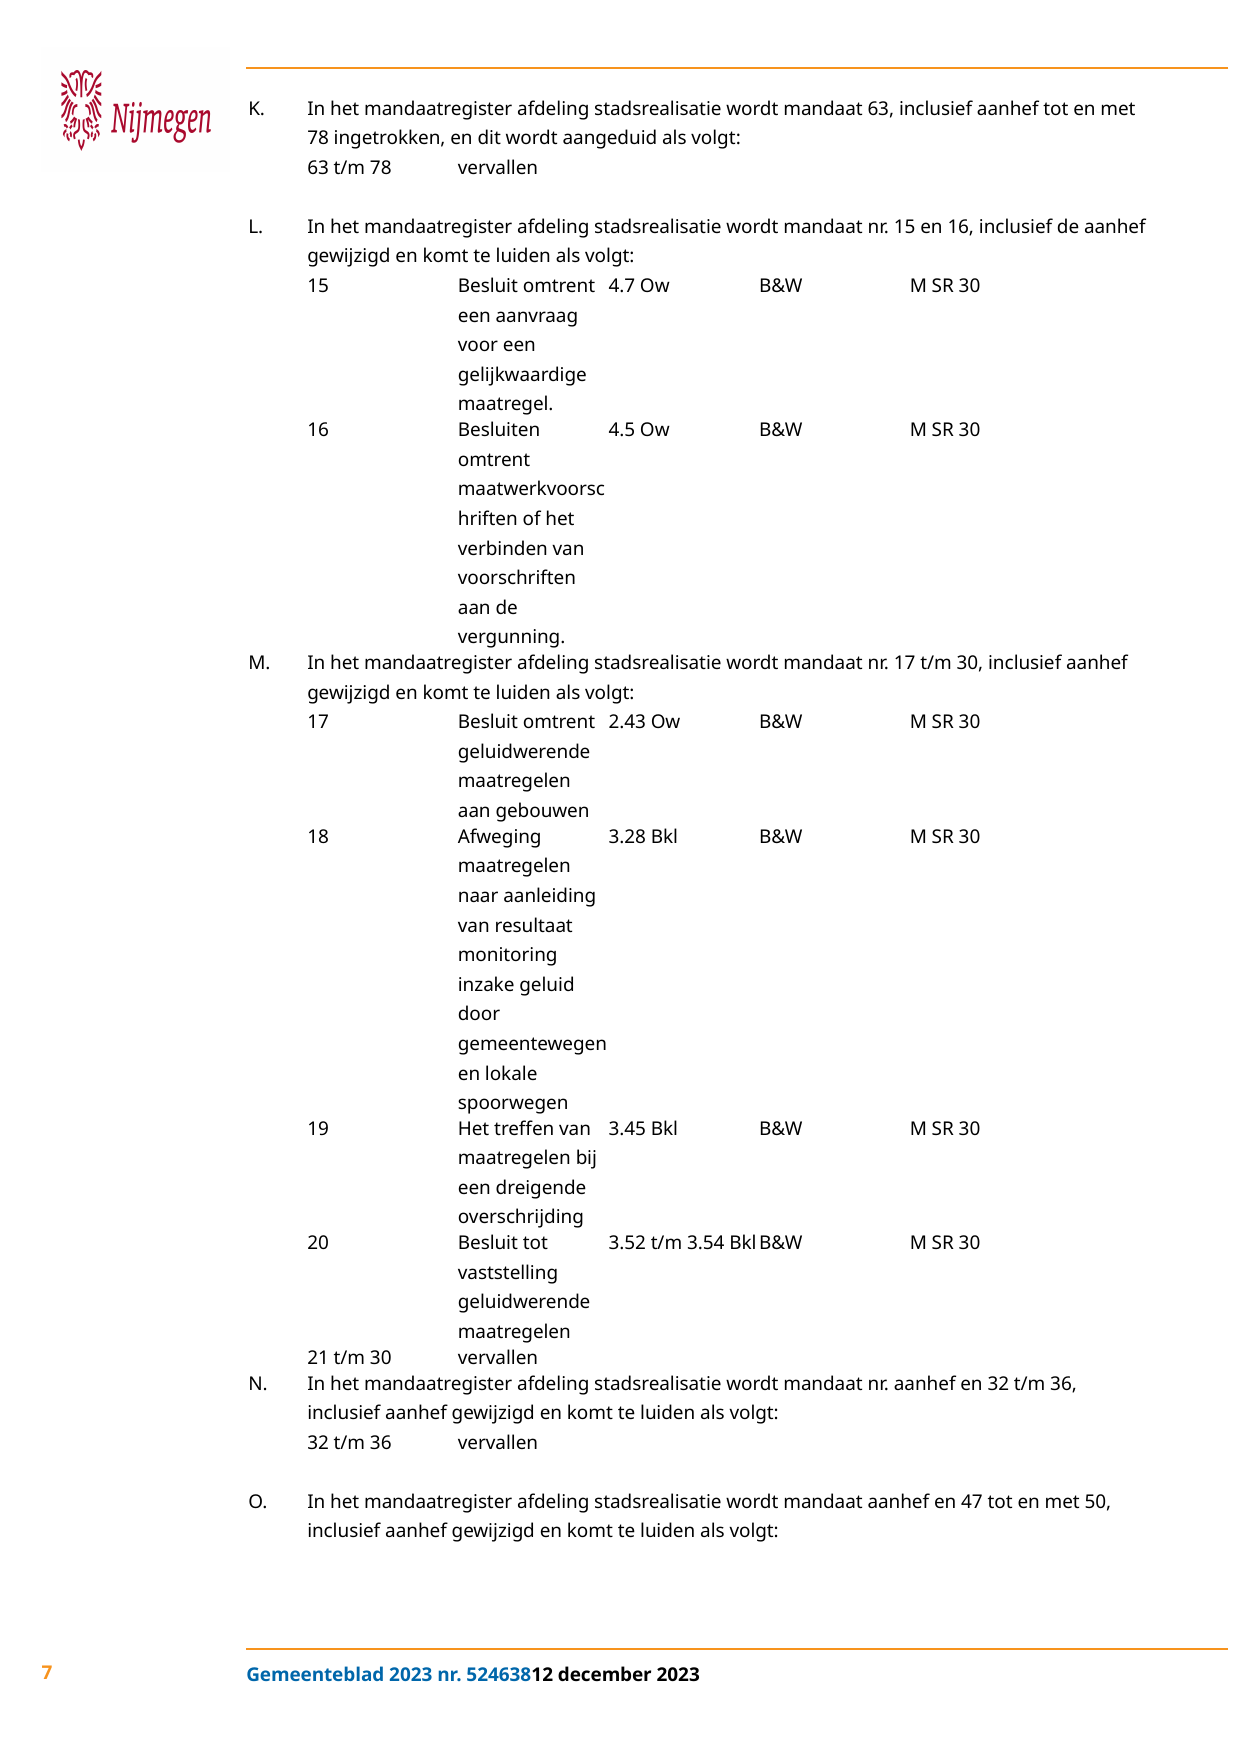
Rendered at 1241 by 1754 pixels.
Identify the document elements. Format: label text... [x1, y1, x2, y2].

table_cell M SR 30 [910, 416, 1060, 649]
table_cell 3.45 Bkl [608, 1115, 759, 1229]
table_header 4.7 Ow [608, 272, 759, 416]
list In het mandaatregister afdeling stadsrealisatie wordt mandaat aanhef en 47 tot en met 50, inclusief aanhef gewijzigd en komt te luiden als volgt: [248, 1488, 1152, 1543]
table_cell [1060, 1230, 1211, 1344]
table_cell 19 [307, 1115, 458, 1229]
list In het mandaatregister afdeling stadsrealisatie wordt mandaat nr. 17 t/m 30, inclusief aanhef gewijzigd en komt te luiden als volgt: [248, 649, 1152, 704]
table_cell B&W [759, 1115, 909, 1229]
table_header [910, 1429, 1060, 1455]
table_header [1060, 1429, 1211, 1455]
table_cell 4.5 Ow [608, 416, 759, 649]
table_cell [1060, 1344, 1211, 1370]
table_cell M SR 30 [910, 1115, 1060, 1229]
table_header 63 t/m 78 [307, 154, 458, 180]
table_cell B&W [759, 1230, 909, 1344]
table_cell [910, 1344, 1060, 1370]
table_cell M SR 30 [910, 823, 1060, 1115]
table_header 32 t/m 36 [307, 1429, 458, 1455]
table_cell [1060, 416, 1211, 649]
table_cell Het treffen van maatregelen bij een dreigende overschrijding [458, 1115, 608, 1229]
table_cell Afweging maatregelen naar aanleiding van resultaat monitoring inzake geluid door gemeentewegen en lokale spoorwegen [458, 823, 608, 1115]
table_cell [1060, 823, 1211, 1115]
table_cell 3.52 t/m 3.54 Bkl [608, 1230, 759, 1344]
table_header [608, 154, 759, 180]
table_header [1060, 154, 1211, 180]
table_cell 21 t/m 30 [307, 1344, 458, 1370]
table_header [1060, 272, 1211, 416]
table_header vervallen [458, 154, 608, 180]
table_cell 20 [307, 1230, 458, 1344]
table_cell [608, 1344, 759, 1370]
table_header [910, 154, 1060, 180]
table_header B&W [759, 272, 909, 416]
table_cell B&W [759, 416, 909, 649]
table_cell 18 [307, 823, 458, 1115]
table_header [608, 1429, 759, 1455]
table_cell B&W [759, 823, 909, 1115]
list In het mandaatregister afdeling stadsrealisatie wordt mandaat nr. 15 en 16, inclusief de aanhef gewijzigd en komt te luiden als volgt: [248, 213, 1152, 268]
table_cell [1060, 1115, 1211, 1229]
table_header B&W [759, 709, 909, 823]
table_header M SR 30 [910, 709, 1060, 823]
table_header [1060, 709, 1211, 823]
table_header [759, 1429, 909, 1455]
table_cell M SR 30 [910, 1230, 1060, 1344]
table_cell Besluit tot vaststelling geluidwerende maatregelen [458, 1230, 608, 1344]
list In het mandaatregister afdeling stadsrealisatie wordt mandaat nr. aanhef en 32 t/m 36, inclusief aanhef gewijzigd en komt te luiden als volgt: [248, 1370, 1152, 1425]
table_header 2.43 Ow [608, 709, 759, 823]
table_cell 3.28 Bkl [608, 823, 759, 1115]
table_header [759, 154, 909, 180]
table_header M SR 30 [910, 272, 1060, 416]
table_cell vervallen [458, 1344, 608, 1370]
table_header 15 [307, 272, 458, 416]
table_cell [759, 1344, 909, 1370]
list In het mandaatregister afdeling stadsrealisatie wordt mandaat 63, inclusief aanhef tot en met 78 ingetrokken, en dit wordt aangeduid als volgt: [248, 95, 1152, 150]
table_header 17 [307, 709, 458, 823]
table_header Besluit omtrent geluidwerende maatregelen aan gebouwen [458, 709, 608, 823]
table_header vervallen [458, 1429, 608, 1455]
table_header Besluit omtrent een aanvraag voor een gelijkwaardige maatregel. [458, 272, 608, 416]
table_cell 16 [307, 416, 458, 649]
table_cell Besluiten omtrent maatwerkvoorschriften of het verbinden van voorschriften aan de vergunning. [458, 416, 608, 649]
picture [41, 47, 231, 172]
